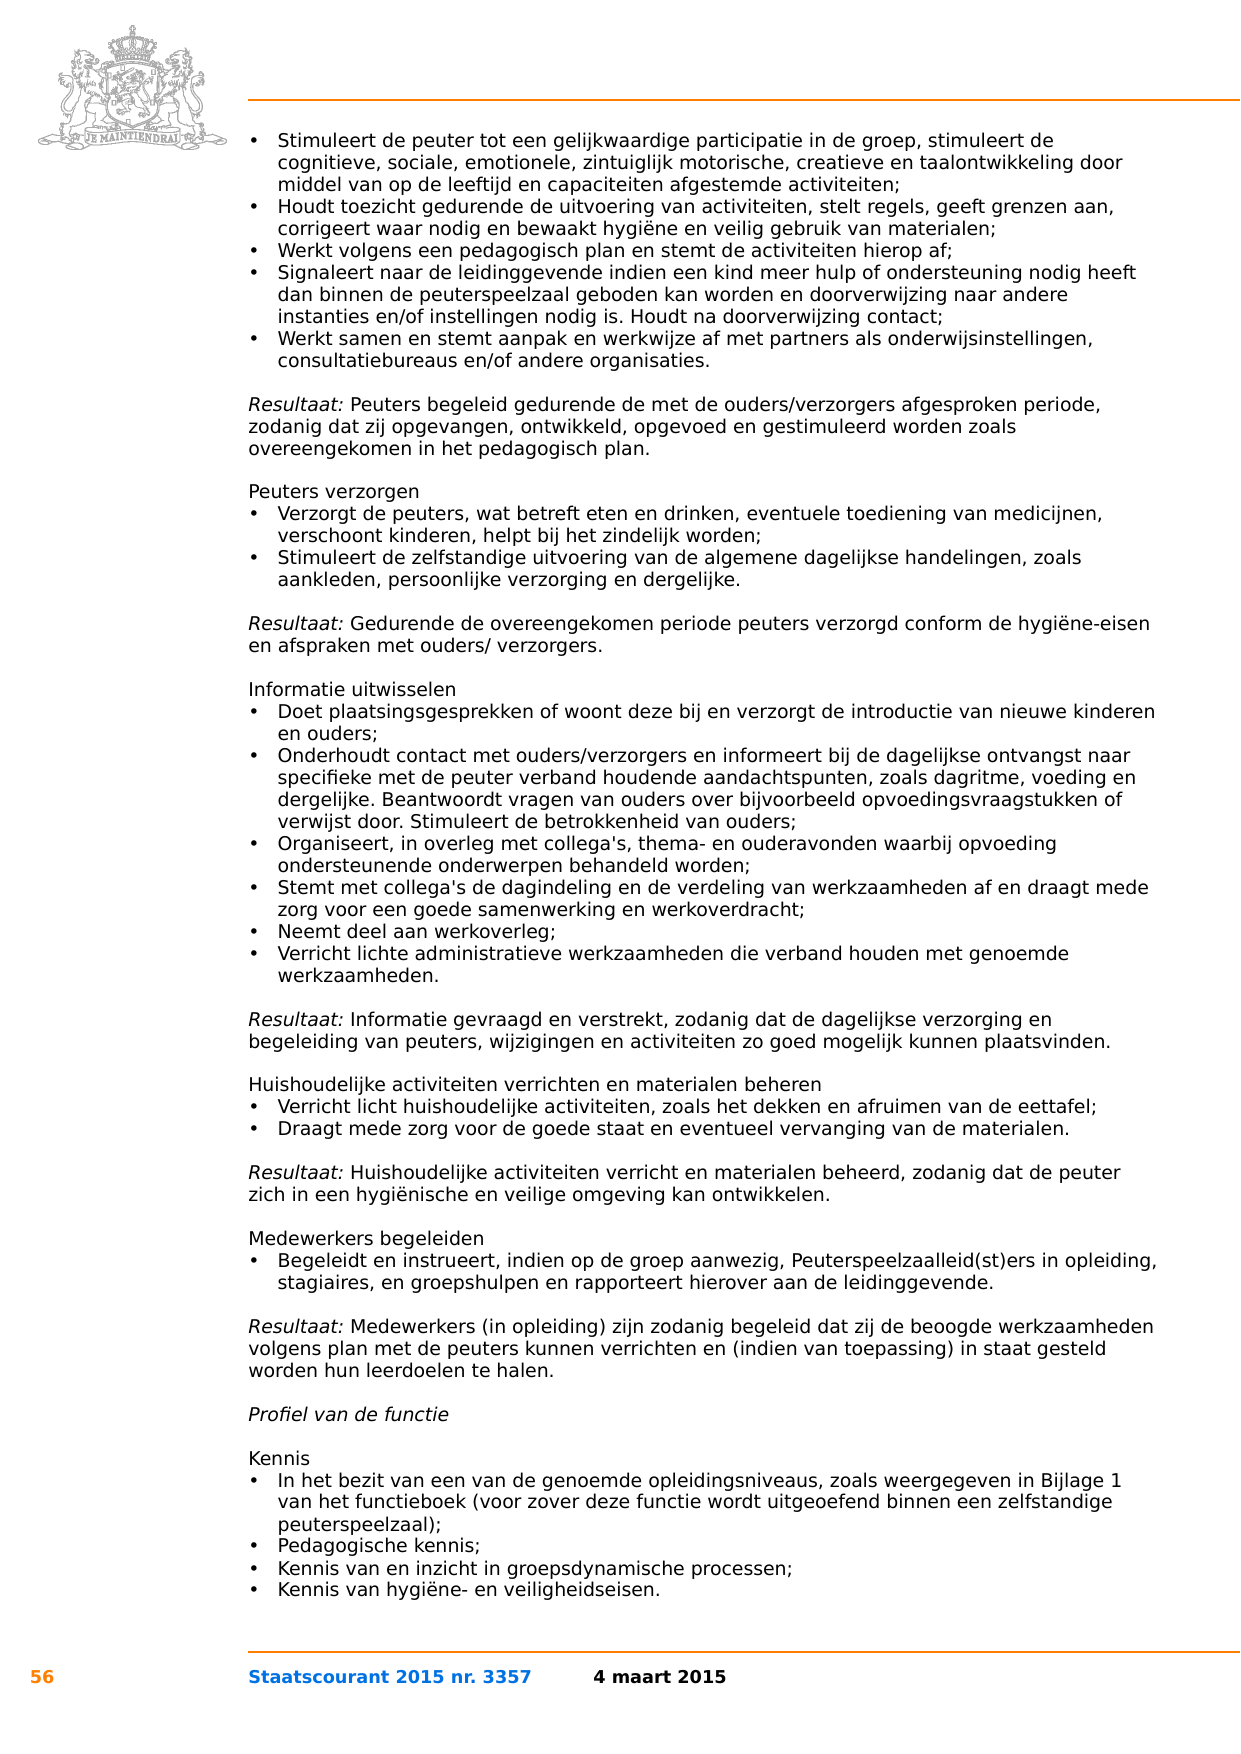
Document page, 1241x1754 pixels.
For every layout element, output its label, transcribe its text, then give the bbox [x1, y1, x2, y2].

text • Kennis van en inzicht in groepsdynamische processen; [248, 1557, 1163, 1579]
text • Begeleidt en instrueert, indien op de groep aanwezig, Peuterspeelzaalleid(st)ers in opleiding, stagiaires, en groepshulpen en rapporteert hierover aan de leidinggevende. [248, 1250, 1163, 1294]
text Huishoudelijke activiteiten verrichten en materialen beheren [248, 1074, 1163, 1096]
text • Organiseert, in overleg met collega's, thema- en ouderavonden waarbij opvoeding ondersteunende onderwerpen behandeld worden; [248, 833, 1163, 877]
text Kennis [248, 1447, 1163, 1469]
text • Kennis van hygiëne- en veiligheidseisen. [248, 1579, 1163, 1601]
text Peuters verzorgen [248, 481, 1163, 503]
text • Houdt toezicht gedurende de uitvoering van activiteiten, stelt regels, geeft grenzen aan, corrigeert waar nodig en bewaakt hygiëne en veilig gebruik van materialen; [248, 196, 1163, 240]
text Informatie uitwisselen [248, 679, 1163, 701]
text Resultaat: Huishoudelijke activiteiten verricht en materialen beheerd, zodanig dat de peuter zich in een hygiënische en veilige omgeving kan ontwikkelen. [248, 1162, 1163, 1206]
text • Stimuleert de zelfstandige uitvoering van de algemene dagelijkse handelingen, zoals aankleden, persoonlijke verzorging en dergelijke. [248, 547, 1163, 591]
text Resultaat: Informatie gevraagd en verstrekt, zodanig dat de dagelijkse verzorging en begeleiding van peuters, wijzigingen en activiteiten zo goed mogelijk kunnen plaatsvinden. [248, 1008, 1163, 1052]
text • Stimuleert de peuter tot een gelijkwaardige participatie in de groep, stimuleert de cognitieve, sociale, emotionele, zintuiglijk motorische, creatieve en taalontwikkeling door middel van op de leeftijd en capaciteiten afgestemde activiteiten; [248, 130, 1163, 196]
text • Werkt samen en stemt aanpak en werkwijze af met partners als onderwijsinstellingen, consultatiebureaus en/of andere organisaties. [248, 328, 1163, 372]
text • In het bezit van een van de genoemde opleidingsniveaus, zoals weergegeven in Bijlage 1 van het functieboek (voor zover deze functie wordt uitgeoefend binnen een zelfstandige peuterspeelzaal); [248, 1469, 1163, 1535]
text Resultaat: Gedurende de overeengekomen periode peuters verzorgd conform de hygiëne-eisen en afspraken met ouders/ verzorgers. [248, 613, 1163, 657]
text • Neemt deel aan werkoverleg; [248, 921, 1163, 943]
text Resultaat: Peuters begeleid gedurende de met de ouders/verzorgers afgesproken periode, zodanig dat zij opgevangen, ontwikkeld, opgevoed en gestimuleerd worden zoals overeengekomen in het pedagogisch plan. [248, 393, 1163, 459]
picture [38, 25, 227, 150]
text • Verricht lichte administratieve werkzaamheden die verband houden met genoemde werkzaamheden. [248, 943, 1163, 987]
text • Onderhoudt contact met ouders/verzorgers en informeert bij de dagelijkse ontvangst naar specifieke met de peuter verband houdende aandachtspunten, zoals dagritme, voeding en dergelijke. Beantwoordt vragen van ouders over bijvoorbeeld opvoedingsvraagstukken of verwijst door. Stimuleert de betrokkenheid van ouders; [248, 745, 1163, 833]
text • Stemt met collega's de dagindeling en de verdeling van werkzaamheden af en draagt mede zorg voor een goede samenwerking en werkoverdracht; [248, 877, 1163, 921]
text • Pedagogische kennis; [248, 1535, 1163, 1557]
text Medewerkers begeleiden [248, 1228, 1163, 1250]
text • Doet plaatsingsgesprekken of woont deze bij en verzorgt de introductie van nieuwe kinderen en ouders; [248, 701, 1163, 745]
text Resultaat: Medewerkers (in opleiding) zijn zodanig begeleid dat zij de beoogde werkzaamheden volgens plan met de peuters kunnen verrichten en (indien van toepassing) in staat gesteld worden hun leerdoelen te halen. [248, 1316, 1163, 1382]
text • Verzorgt de peuters, wat betreft eten en drinken, eventuele toediening van medicijnen, verschoont kinderen, helpt bij het zindelijk worden; [248, 503, 1163, 547]
text • Draagt mede zorg voor de goede staat en eventueel vervanging van de materialen. [248, 1118, 1163, 1140]
text Profiel van de functie [248, 1404, 1163, 1426]
text • Signaleert naar de leidinggevende indien een kind meer hulp of ondersteuning nodig heeft dan binnen de peuterspeelzaal geboden kan worden en doorverwijzing naar andere instanties en/of instellingen nodig is. Houdt na doorverwijzing contact; [248, 262, 1163, 328]
text • Werkt volgens een pedagogisch plan en stemt de activiteiten hierop af; [248, 240, 1163, 262]
text • Verricht licht huishoudelijke activiteiten, zoals het dekken en afruimen van de eettafel; [248, 1096, 1163, 1118]
